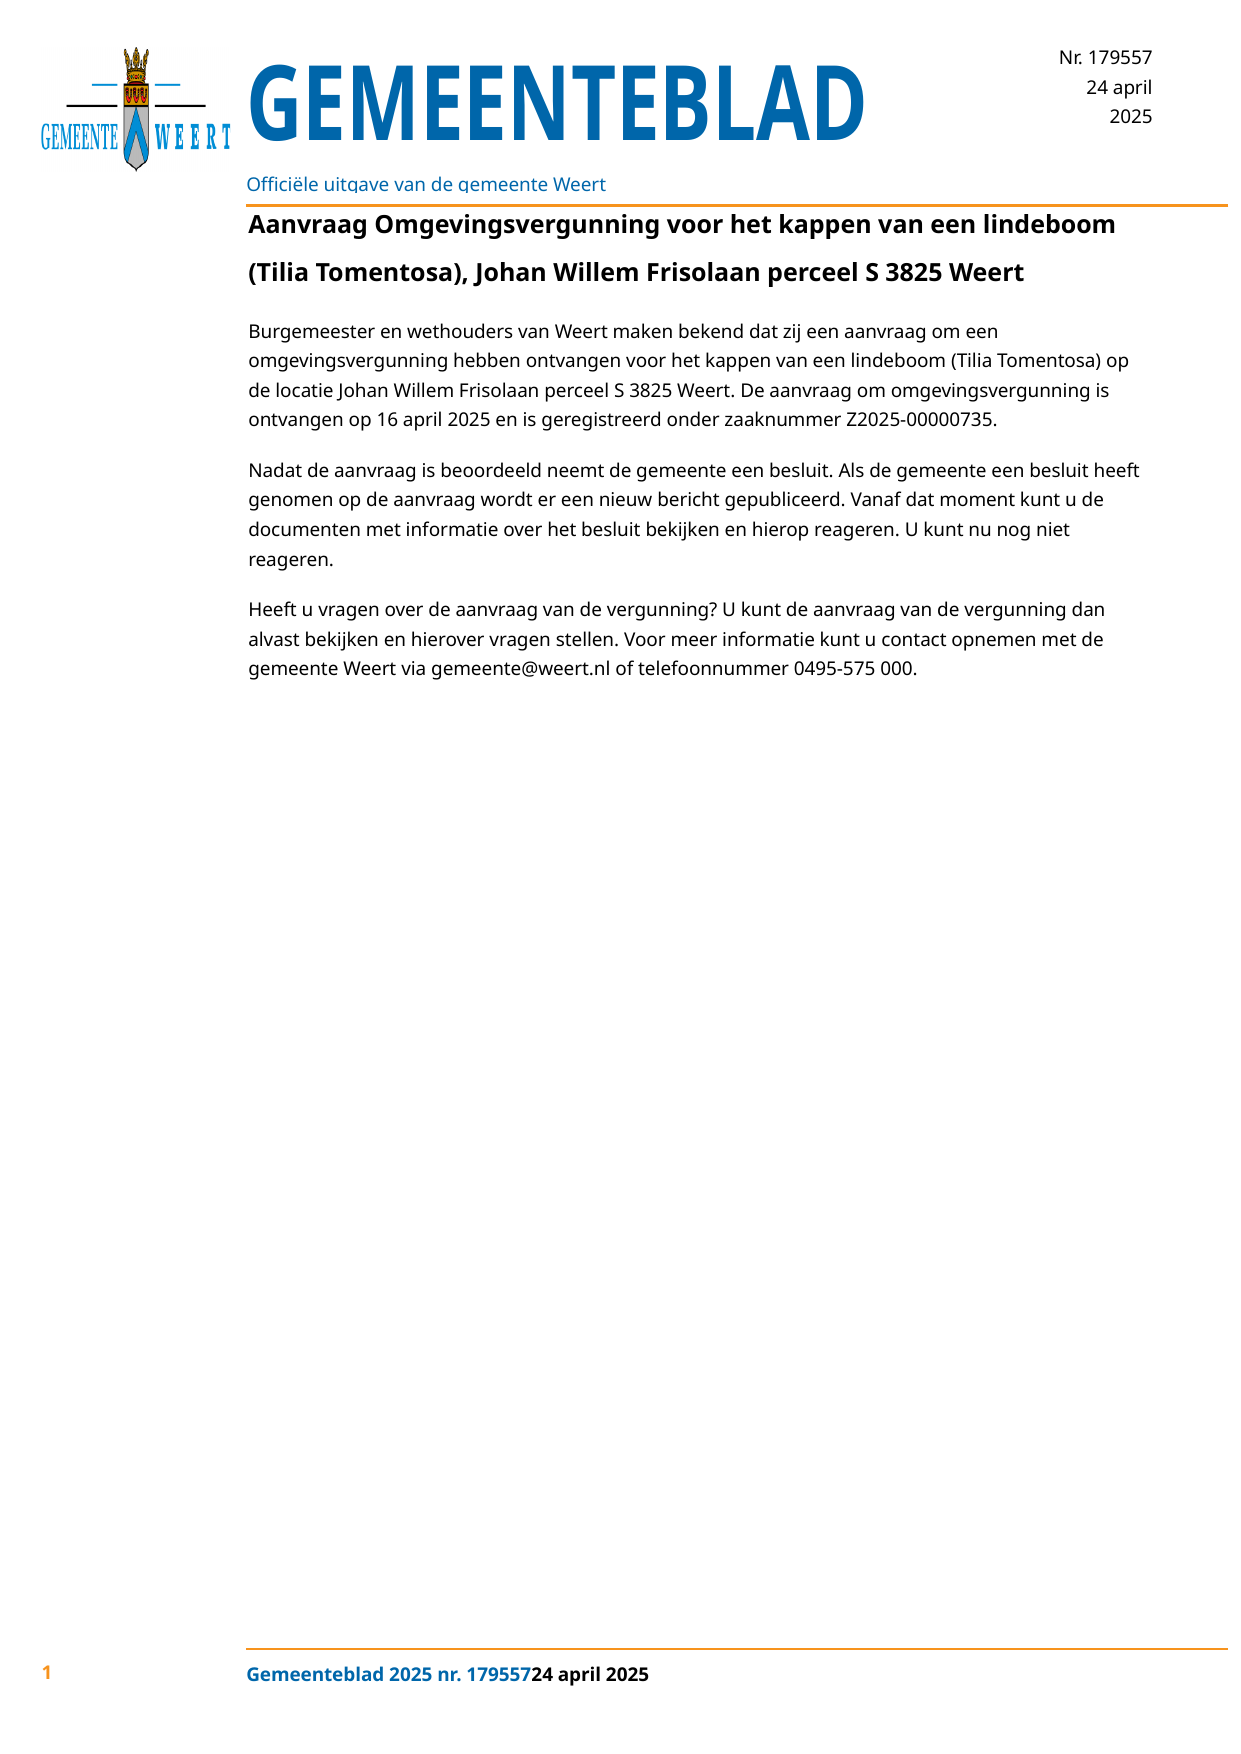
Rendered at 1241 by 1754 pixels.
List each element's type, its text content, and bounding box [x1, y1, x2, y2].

text Burgemeester en wethouders van Weert maken bekend dat zij een aanvraag om een omgevingsvergunning hebben ontvangen voor het kappen van een lindeboom (Tilia Tomentosa) op de locatie Johan Willem Frisolaan perceel S 3825 Weert. De aanvraag om omgevingsvergunning is ontvangen op 16 april 2025 en is geregistreerd onder zaaknummer Z2025-00000735. [248, 318, 1152, 432]
text Heeft u vragen over de aanvraag van de vergunning? U kunt de aanvraag van de vergunning dan alvast bekijken en hierover vragen stellen. Voor meer informatie kunt u contact opnemen met de gemeente Weert via gemeente@weert.nl of telefoonnummer 0495-575 000. [248, 596, 1152, 681]
text Aanvraag Omgevingsvergunning voor het kappen van een lindeboom (Tilia Tomentosa), Johan Willem Frisolaan perceel S 3825 Weert [248, 207, 1152, 288]
text Nadat de aanvraag is beoordeeld neemt de gemeente een besluit. Als de gemeente een besluit heeft genomen op de aanvraag wordt er een nieuw bericht gepubliceerd. Vanaf dat moment kunt u de documenten met informatie over het besluit bekijken en hierop reageren. U kunt nu nog niet reageren. [248, 457, 1152, 572]
picture [41, 47, 231, 172]
